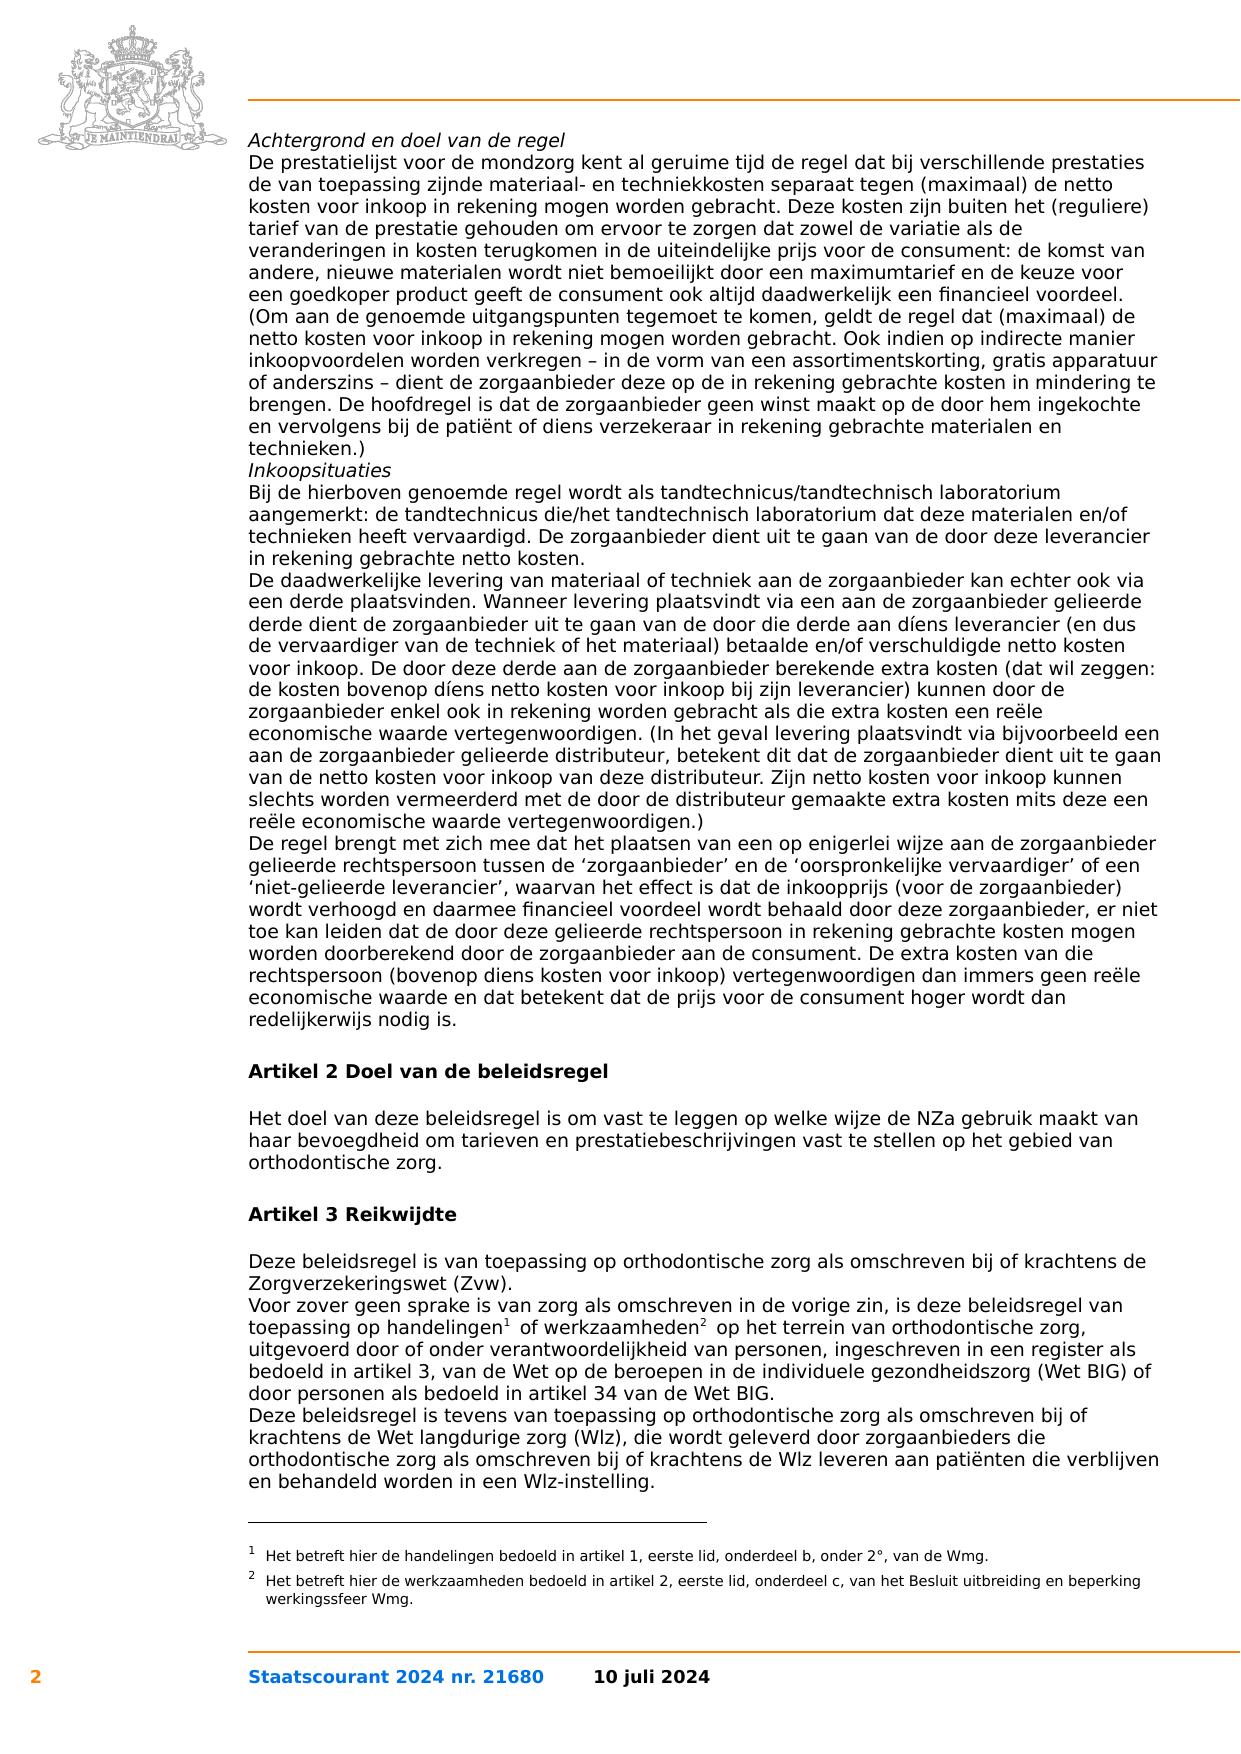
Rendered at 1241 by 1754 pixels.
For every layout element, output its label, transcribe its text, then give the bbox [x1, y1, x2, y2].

text De regel brengt met zich mee dat het plaatsen van een op enigerlei wijze aan de zorgaanbieder gelieerde rechtspersoon tussen de ‘zorgaanbieder’ en de ‘oorspronkelijke vervaardiger’ of een ‘niet-gelieerde leverancier’, waarvan het effect is dat de inkoopprijs (voor de zorgaanbieder) wordt verhoogd en daarmee financieel voordeel wordt behaald door deze zorgaanbieder, er niet toe kan leiden dat de door deze gelieerde rechtspersoon in rekening gebrachte kosten mogen worden doorberekend door de zorgaanbieder aan de consument. De extra kosten van die rechtspersoon (bovenop diens kosten voor inkoop) vertegenwoordigen dan immers geen reële economische waarde en dat betekent dat de prijs voor de consument hoger wordt dan redelijkerwijs nodig is. [248, 833, 1163, 1031]
text Deze beleidsregel is tevens van toepassing op orthodontische zorg als omschreven bij of krachtens de Wet langdurige zorg (Wlz), die wordt geleverd door zorgaanbieders die orthodontische zorg als omschreven bij of krachtens de Wlz leveren aan patiënten die verblijven en behandeld worden in een Wlz-instelling. [248, 1405, 1163, 1493]
text Het betreft hier de werkzaamheden bedoeld in artikel 2, eerste lid, onderdeel c, van het Besluit uitbreiding en beperking werkingssfeer Wmg. [248, 1569, 1163, 1608]
text Het betreft hier de handelingen bedoeld in artikel 1, eerste lid, onderdeel b, onder 2°, van de Wmg. [248, 1544, 1163, 1566]
subtitle Artikel 2 Doel van de beleidsregel [248, 1061, 1163, 1083]
text Voor zover geen sprake is van zorg als omschreven in de vorige zin, is deze beleidsregel van toepassing op handelingen of werkzaamheden op het terrein van orthodontische zorg, uitgevoerd door of onder verantwoordelijkheid van personen, ingeschreven in een register als bedoeld in artikel 3, van de Wet op de beroepen in de individuele gezondheidszorg (Wet BIG) of door personen als bedoeld in artikel 34 van de Wet BIG. [248, 1295, 1163, 1405]
picture [38, 25, 227, 150]
text Bij de hierboven genoemde regel wordt als tandtechnicus/tandtechnisch laboratorium aangemerkt: de tandtechnicus die/het tandtechnisch laboratorium dat deze materialen en/of technieken heeft vervaardigd. De zorgaanbieder dient uit te gaan van de door deze leverancier in rekening gebrachte netto kosten. [248, 482, 1163, 569]
text Inkoopsituaties [248, 459, 1163, 482]
text Het doel van deze beleidsregel is om vast te leggen op welke wijze de NZa gebruik maakt van haar bevoegdheid om tarieven en prestatiebeschrijvingen vast te stellen op het gebied van orthodontische zorg. [248, 1108, 1163, 1174]
text Deze beleidsregel is van toepassing op orthodontische zorg als omschreven bij of krachtens de Zorgverzekeringswet (Zvw). [248, 1251, 1163, 1295]
text Achtergrond en doel van de regel [248, 130, 1163, 152]
text De prestatielijst voor de mondzorg kent al geruime tijd de regel dat bij verschillende prestaties de van toepassing zijnde materiaal- en techniekkosten separaat tegen (maximaal) de netto kosten voor inkoop in rekening mogen worden gebracht. Deze kosten zijn buiten het (reguliere) tarief van de prestatie gehouden om ervoor te zorgen dat zowel de variatie als de veranderingen in kosten terugkomen in de uiteindelijke prijs voor de consument: de komst van andere, nieuwe materialen wordt niet bemoeilijkt door een maximumtarief en de keuze voor een goedkoper product geeft de consument ook altijd daadwerkelijk een financieel voordeel. (Om aan de genoemde uitgangspunten tegemoet te komen, geldt de regel dat (maximaal) de netto kosten voor inkoop in rekening mogen worden gebracht. Ook indien op indirecte manier inkoopvoordelen worden verkregen – in de vorm van een assortimentskorting, gratis apparatuur of anderszins – dient de zorgaanbieder deze op de in rekening gebrachte kosten in mindering te brengen. De hoofdregel is dat de zorgaanbieder geen winst maakt op de door hem ingekochte en vervolgens bij de patiënt of diens verzekeraar in rekening gebrachte materialen en technieken.) [248, 152, 1163, 459]
text De daadwerkelijke levering van materiaal of techniek aan de zorgaanbieder kan echter ook via een derde plaatsvinden. Wanneer levering plaatsvindt via een aan de zorgaanbieder gelieerde derde dient de zorgaanbieder uit te gaan van de door die derde aan díens leverancier (en dus de vervaardiger van de techniek of het materiaal) betaalde en/of verschuldigde netto kosten voor inkoop. De door deze derde aan de zorgaanbieder berekende extra kosten (dat wil zeggen: de kosten bovenop díens netto kosten voor inkoop bij zijn leverancier) kunnen door de zorgaanbieder enkel ook in rekening worden gebracht als die extra kosten een reële economische waarde vertegenwoordigen. (In het geval levering plaatsvindt via bijvoorbeeld een aan de zorgaanbieder gelieerde distributeur, betekent dit dat de zorgaanbieder dient uit te gaan van de netto kosten voor inkoop van deze distributeur. Zijn netto kosten voor inkoop kunnen slechts worden vermeerderd met de door de distributeur gemaakte extra kosten mits deze een reële economische waarde vertegenwoordigen.) [248, 569, 1163, 833]
subtitle Artikel 3 Reikwijdte [248, 1204, 1163, 1226]
